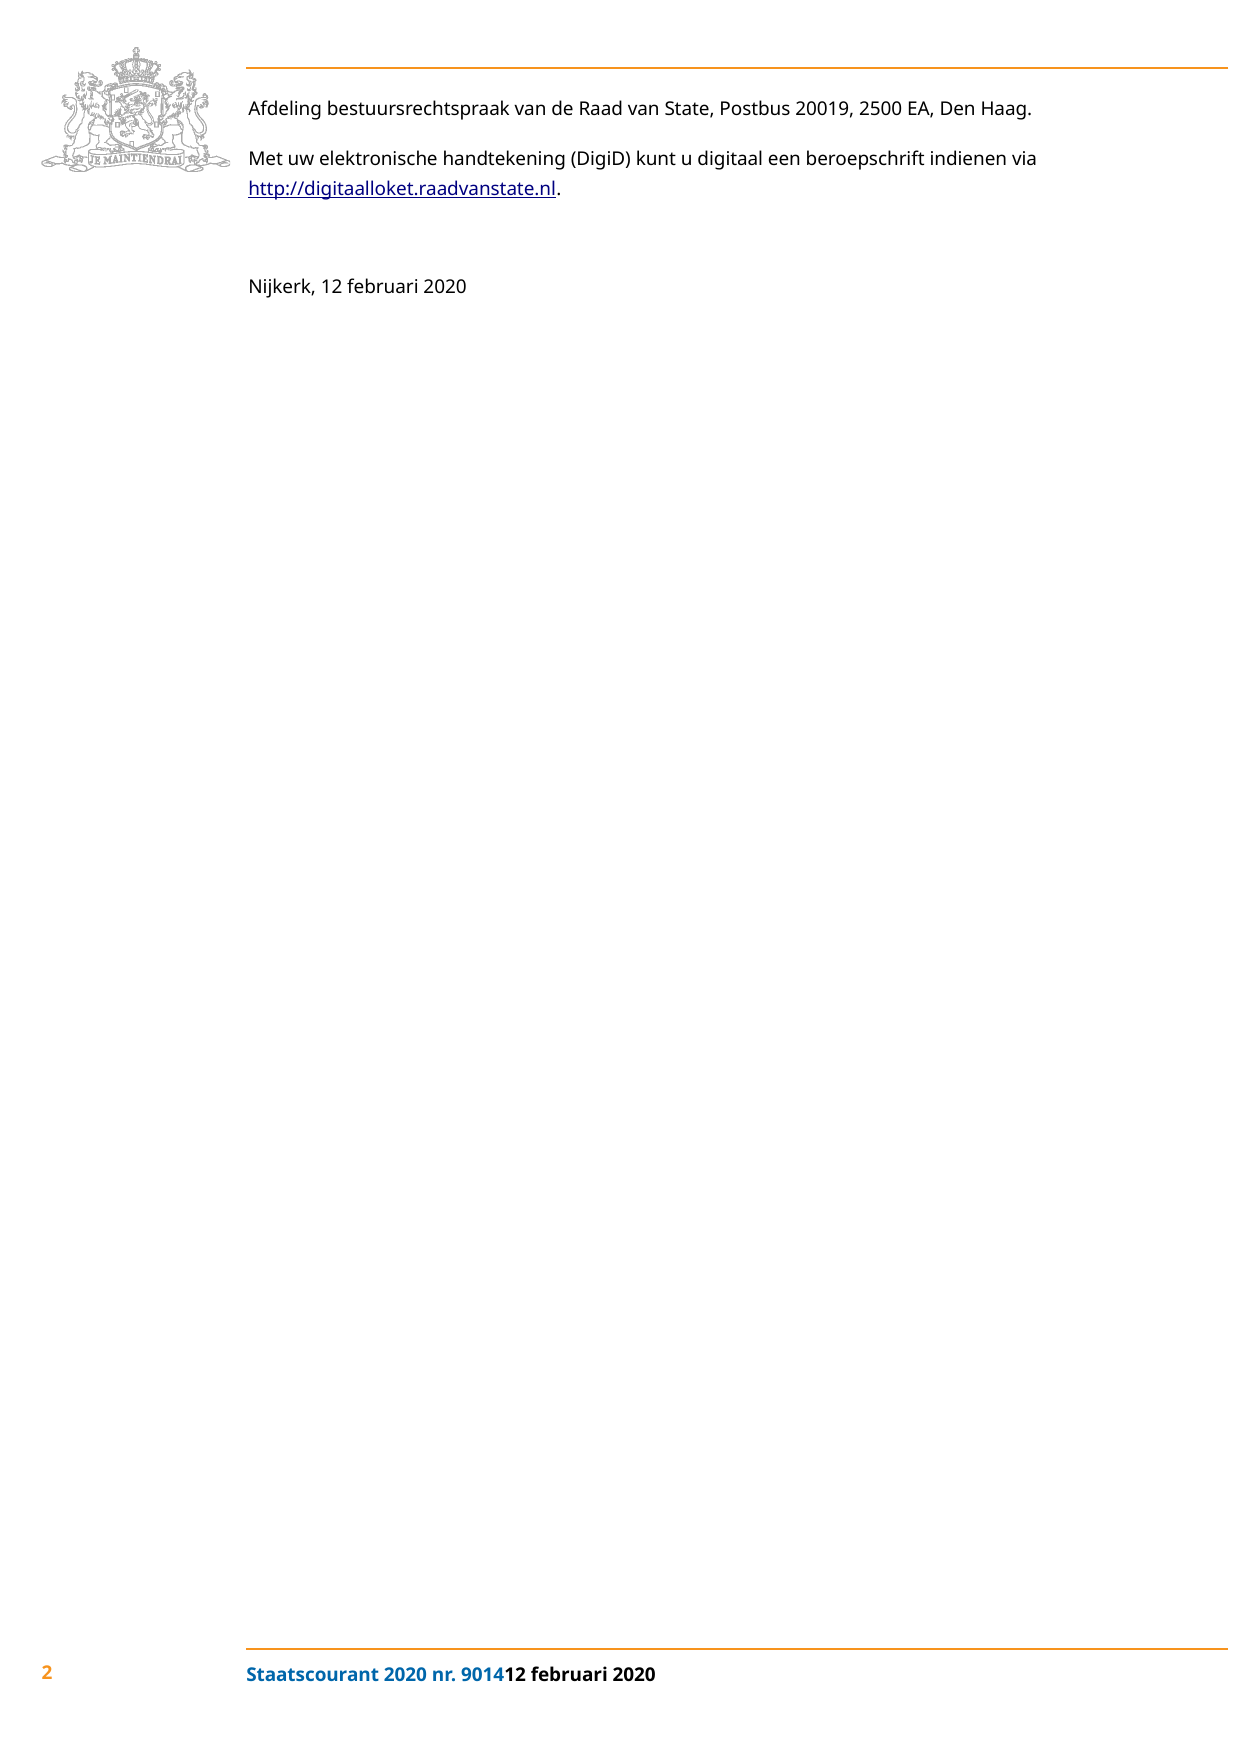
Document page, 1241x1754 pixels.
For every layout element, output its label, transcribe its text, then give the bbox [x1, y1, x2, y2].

text Afdeling bestuursrechtspraak van de Raad van State, Postbus 20019, 2500 EA, Den Haag. [248, 95, 1152, 121]
text Met uw elektronische handtekening (DigiD) kunt u digitaal een beroepschrift indienen via http://digitaalloket.raadvanstate.nl. [248, 145, 1152, 201]
text Nijkerk, 12 februari 2020 [248, 273, 1152, 299]
picture [41, 47, 231, 172]
